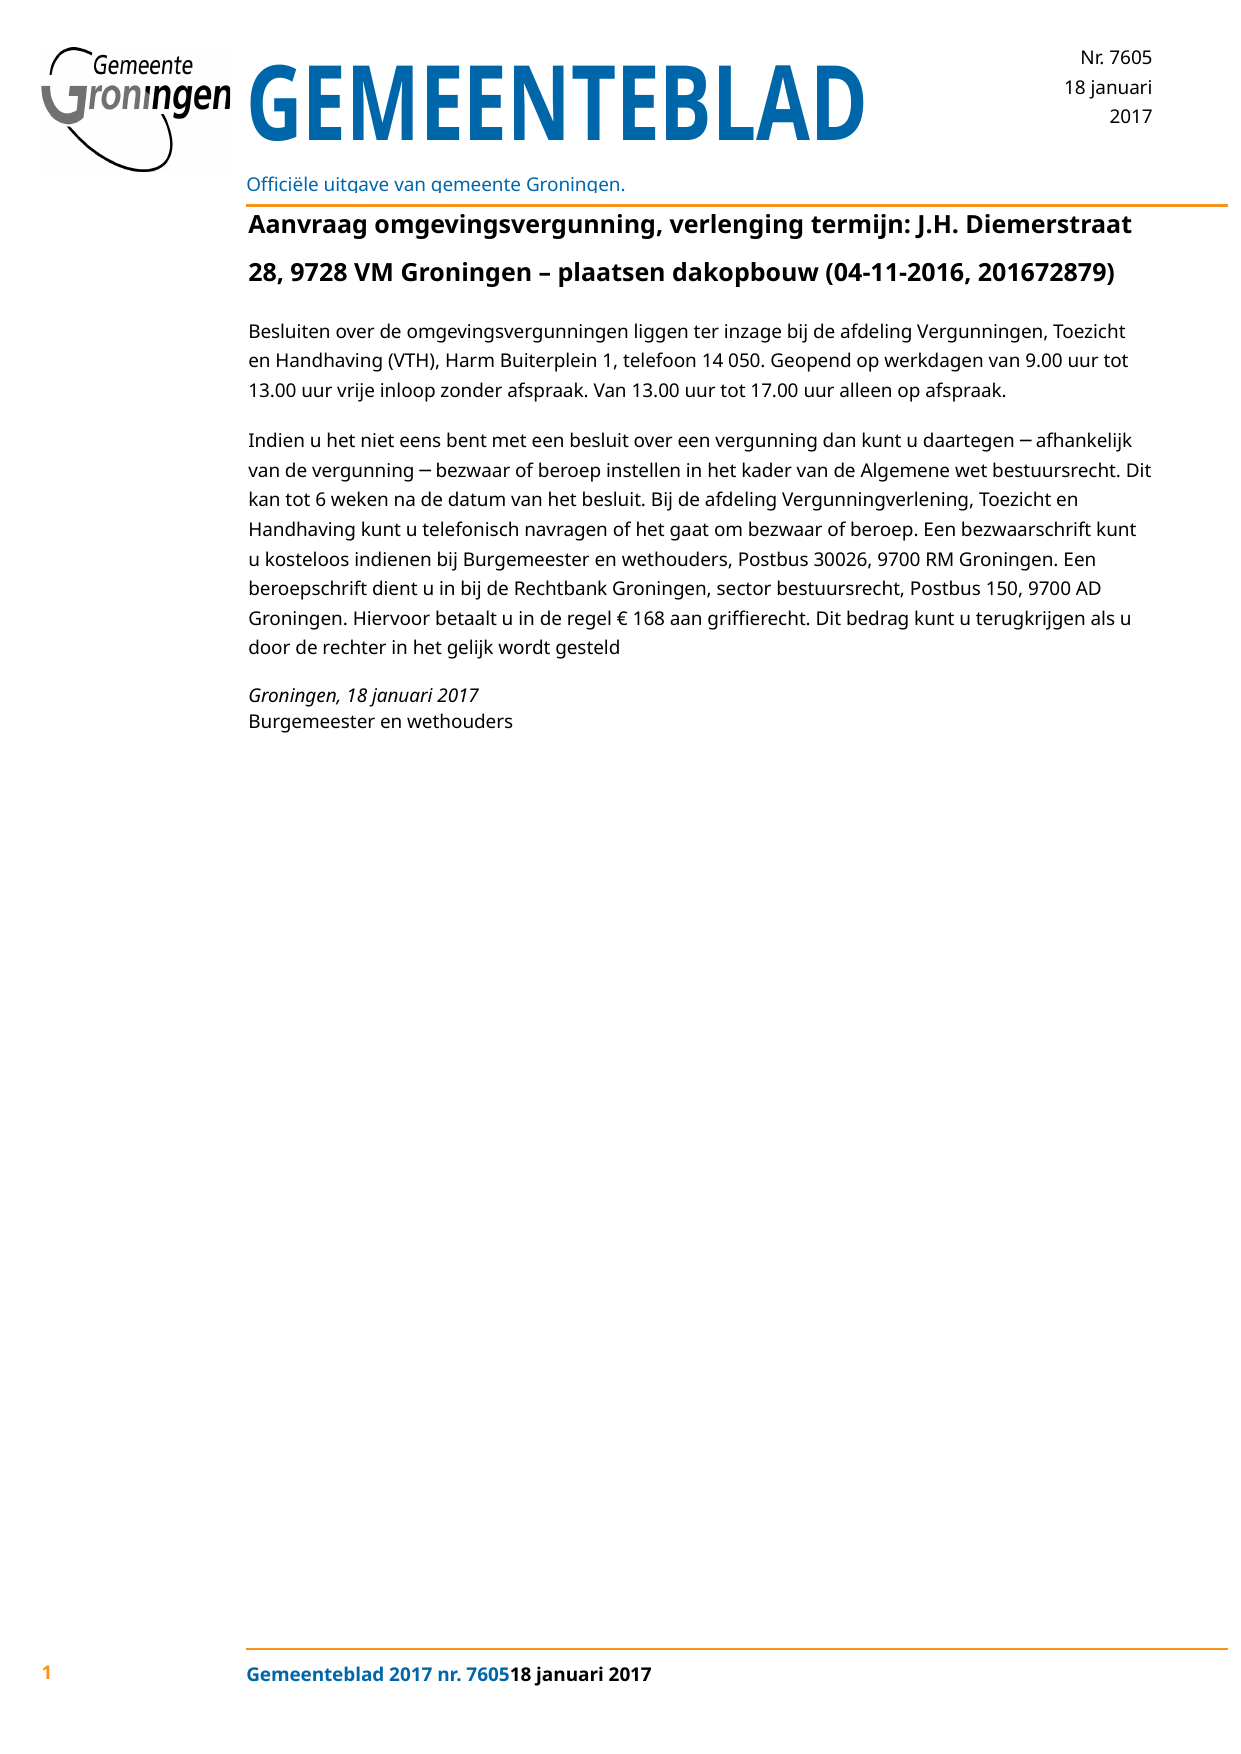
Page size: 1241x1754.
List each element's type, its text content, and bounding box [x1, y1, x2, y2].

picture [41, 47, 231, 172]
text Indien u het niet eens bent met een besluit over een vergunning dan kunt u daartegen ─ afhankelijk van de vergunning ─ bezwaar of beroep instellen in het kader van de Algemene wet bestuursrecht. Dit kan tot 6 weken na de datum van het besluit. Bij de afdeling Vergunningverlening, Toezicht en Handhaving kunt u telefonisch navragen of het gaat om bezwaar of beroep. Een bezwaarschrift kunt u kosteloos indienen bij Burgemeester en wethouders, Postbus 30026, 9700 RM Groningen. Een beroepschrift dient u in bij de Rechtbank Groningen, sector bestuursrecht, Postbus 150, 9700 AD Groningen. Hiervoor betaalt u in de regel € 168 aan griffierecht. Dit bedrag kunt u terugkrijgen als u door de rechter in het gelijk wordt gesteld [248, 427, 1152, 660]
text Aanvraag omgevingsvergunning, verlenging termijn: J.H. Diemerstraat 28, 9728 VM Groningen – plaatsen dakopbouw (04-11-2016, 201672879) [248, 207, 1152, 288]
text Besluiten over de omgevingsvergunningen liggen ter inzage bij de afdeling Vergunningen, Toezicht en Handhaving (VTH), Harm Buiterplein 1, telefoon 14 050. Geopend op werkdagen van 9.00 uur tot 13.00 uur vrije inloop zonder afspraak. Van 13.00 uur tot 17.00 uur alleen op afspraak. [248, 318, 1152, 403]
text Groningen, 18 januari 2017 [248, 682, 1152, 708]
text Burgemeester en wethouders [248, 708, 1152, 734]
